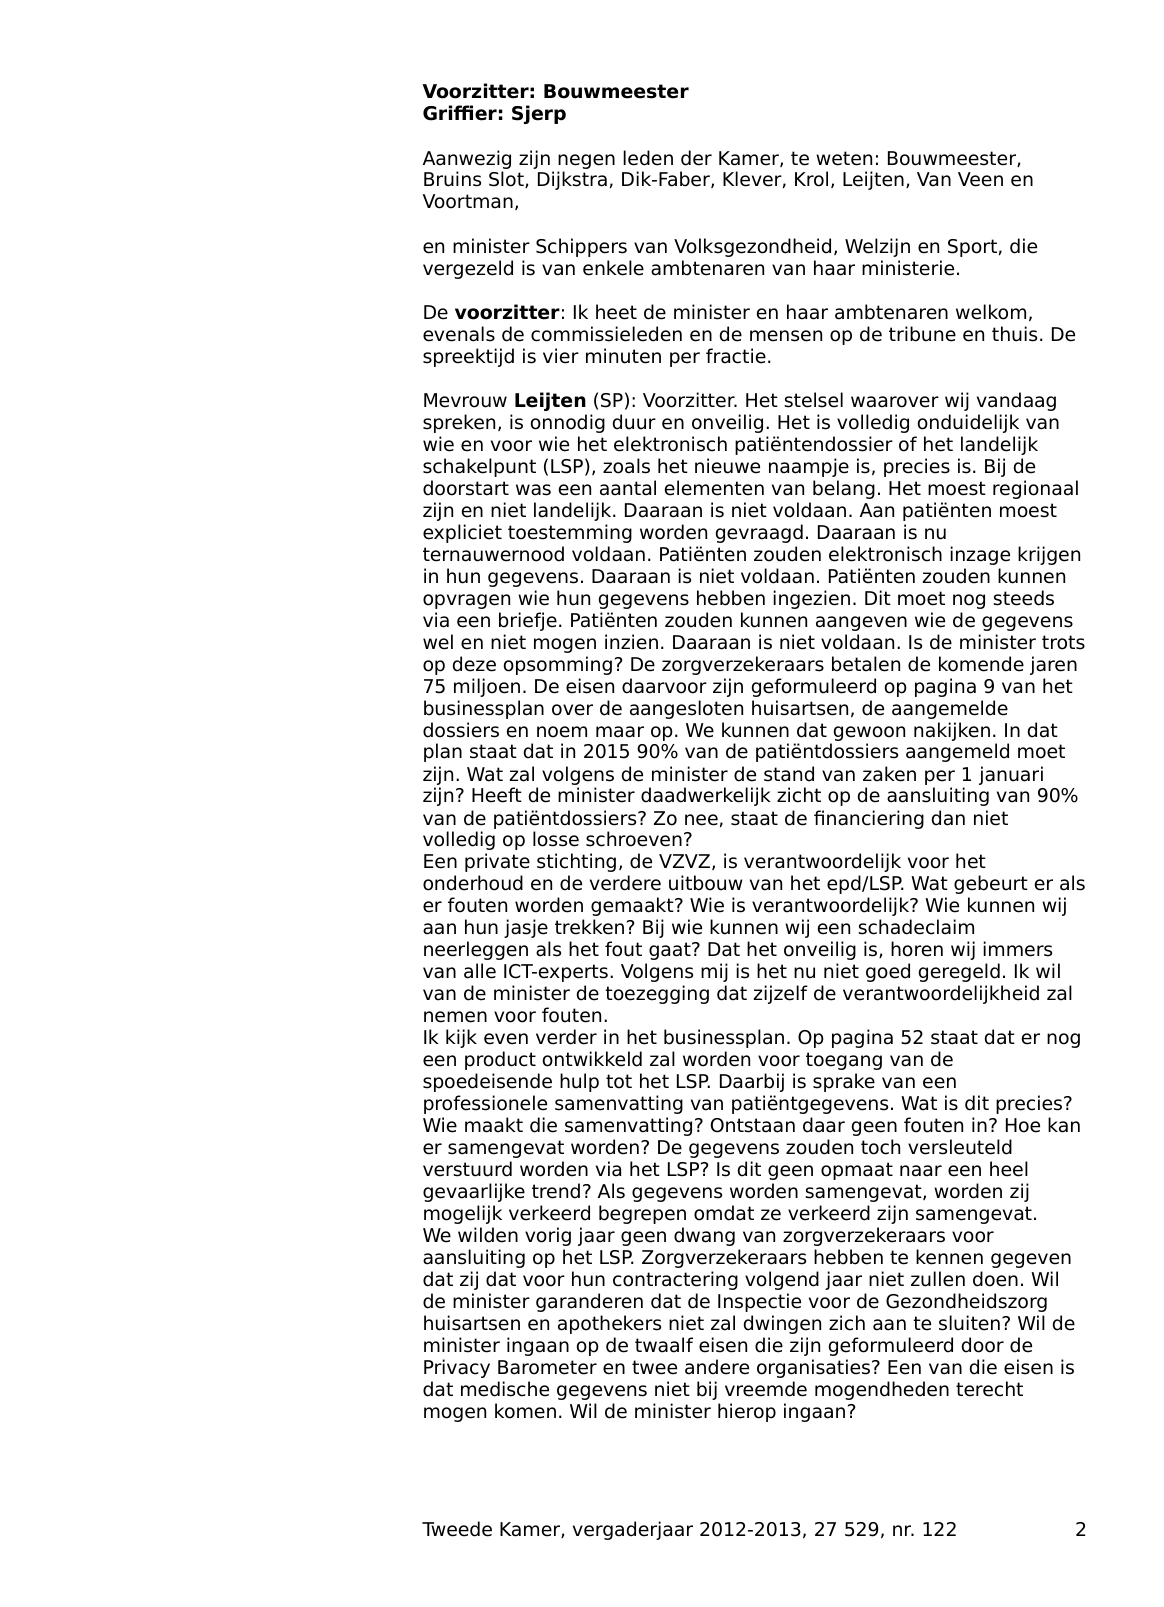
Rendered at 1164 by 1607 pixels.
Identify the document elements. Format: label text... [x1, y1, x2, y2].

text en minister Schippers van Volksgezondheid, Welzijn en Sport, die vergezeld is van enkele ambtenaren van haar ministerie. [422, 236, 1087, 279]
text Mevrouw Leijten (SP): Voorzitter. Het stelsel waarover wij vandaag spreken, is onnodig duur en onveilig. Het is volledig onduidelijk van wie en voor wie het elektronisch patiëntendossier of het landelijk schakelpunt (LSP), zoals het nieuwe naampje is, precies is. Bij de doorstart was een aantal elementen van belang. Het moest regionaal zijn en niet landelijk. Daaraan is niet voldaan. Aan patiënten moest expliciet toestemming worden gevraagd. Daaraan is nu ternauwernood voldaan. Patiënten zouden elektronisch inzage krijgen in hun gegevens. Daaraan is niet voldaan. Patiënten zouden kunnen opvragen wie hun gegevens hebben ingezien. Dit moet nog steeds via een briefje. Patiënten zouden kunnen aangeven wie de gegevens wel en niet mogen inzien. Daaraan is niet voldaan. Is de minister trots op deze opsomming? De zorgverzekeraars betalen de komende jaren 75 miljoen. De eisen daarvoor zijn geformuleerd op pagina 9 van het businessplan over de aangesloten huisartsen, de aangemelde dossiers en noem maar op. We kunnen dat gewoon nakijken. In dat plan staat dat in 2015 90% van de patiëntdossiers aangemeld moet zijn. Wat zal volgens de minister de stand van zaken per 1 januari zijn? Heeft de minister daadwerkelijk zicht op de aansluiting van 90% van de patiëntdossiers? Zo nee, staat de financiering dan niet volledig op losse schroeven? [422, 390, 1087, 851]
text Voorzitter: Bouwmeester [422, 81, 1087, 103]
text De voorzitter: Ik heet de minister en haar ambtenaren welkom, evenals de commissieleden en de mensen op de tribune en thuis. De spreektijd is vier minuten per fractie. [422, 302, 1087, 368]
text Een private stichting, de VZVZ, is verantwoordelijk voor het onderhoud en de verdere uitbouw van het epd/LSP. Wat gebeurt er als er fouten worden gemaakt? Wie is verantwoordelijk? Wie kunnen wij aan hun jasje trekken? Bij wie kunnen wij een schadeclaim neerleggen als het fout gaat? Dat het onveilig is, horen wij immers van alle ICT-experts. Volgens mij is het nu niet goed geregeld. Ik wil van de minister de toezegging dat zijzelf de verantwoordelijkheid zal nemen voor fouten. [422, 851, 1087, 1027]
text Griffier: Sjerp [422, 103, 1087, 125]
text We wilden vorig jaar geen dwang van zorgverzekeraars voor aansluiting op het LSP. Zorgverzekeraars hebben te kennen gegeven dat zij dat voor hun contractering volgend jaar niet zullen doen. Wil de minister garanderen dat de Inspectie voor de Gezondheidszorg huisartsen en apothekers niet zal dwingen zich aan te sluiten? Wil de minister ingaan op de twaalf eisen die zijn geformuleerd door de Privacy Barometer en twee andere organisaties? Een van die eisen is dat medische gegevens niet bij vreemde mogendheden terecht mogen komen. Wil de minister hierop ingaan? [422, 1225, 1087, 1423]
text Ik kijk even verder in het businessplan. Op pagina 52 staat dat er nog een product ontwikkeld zal worden voor toegang van de spoedeisende hulp tot het LSP. Daarbij is sprake van een professionele samenvatting van patiëntgegevens. Wat is dit precies? Wie maakt die samenvatting? Ontstaan daar geen fouten in? Hoe kan er samengevat worden? De gegevens zouden toch versleuteld verstuurd worden via het LSP? Is dit geen opmaat naar een heel gevaarlijke trend? Als gegevens worden samengevat, worden zij mogelijk verkeerd begrepen omdat ze verkeerd zijn samengevat. [422, 1027, 1087, 1225]
text Aanwezig zijn negen leden der Kamer, te weten: Bouwmeester, Bruins Slot, Dijkstra, Dik-Faber, Klever, Krol, Leijten, Van Veen en Voortman, [422, 147, 1087, 213]
